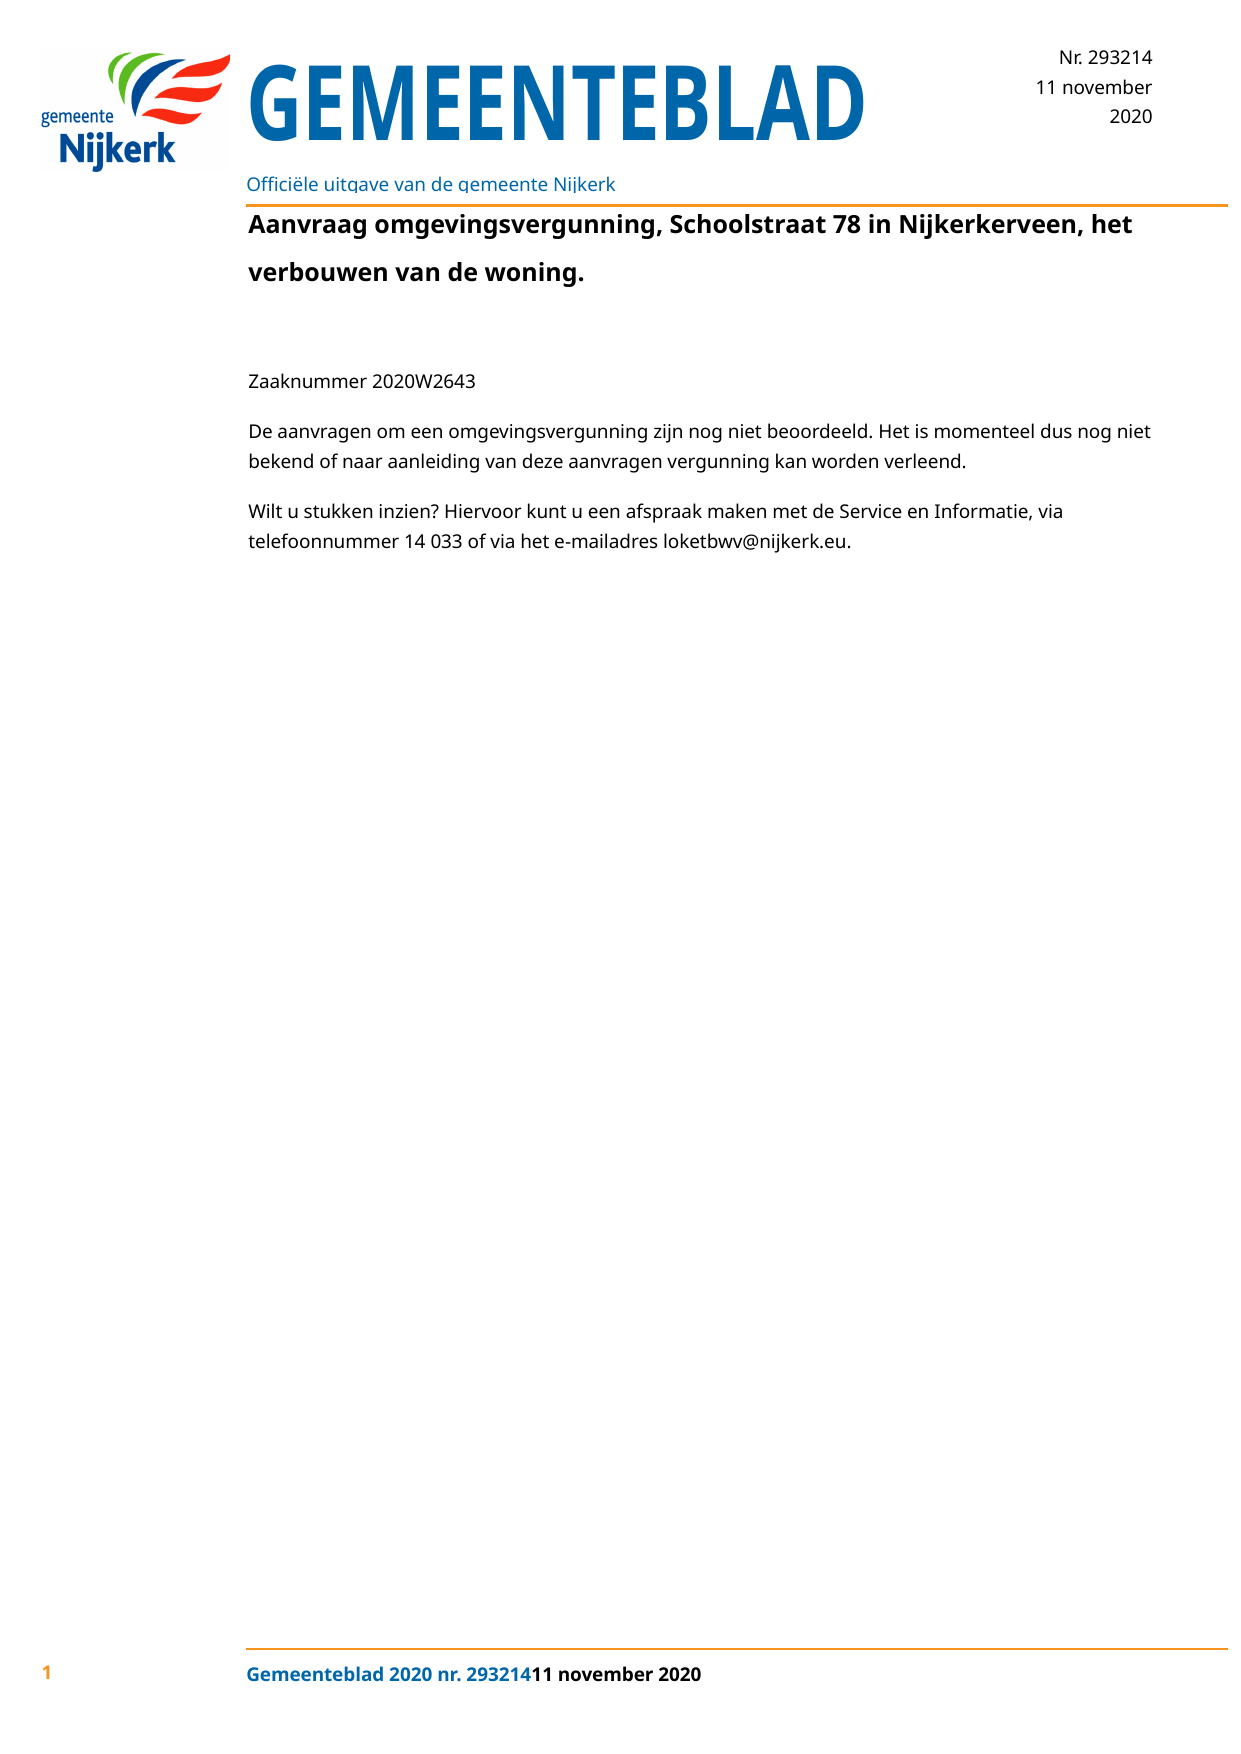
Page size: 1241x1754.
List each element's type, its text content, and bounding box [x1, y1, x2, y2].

text Wilt u stukken inzien? Hiervoor kunt u een afspraak maken met de Service en Informatie, via telefoonnummer 14 033 of via het e-mailadres loketbwv@nijkerk.eu. [248, 499, 1152, 554]
picture [41, 47, 231, 172]
text De aanvragen om een omgevingsvergunning zijn nog niet beoordeeld. Het is momenteel dus nog niet bekend of naar aanleiding van deze aanvragen vergunning kan worden verleend. [248, 419, 1152, 474]
text Zaaknummer 2020W2643 [248, 368, 1152, 394]
text Aanvraag omgevingsvergunning, Schoolstraat 78 in Nijkerkerveen, het verbouwen van de woning. [248, 207, 1152, 288]
